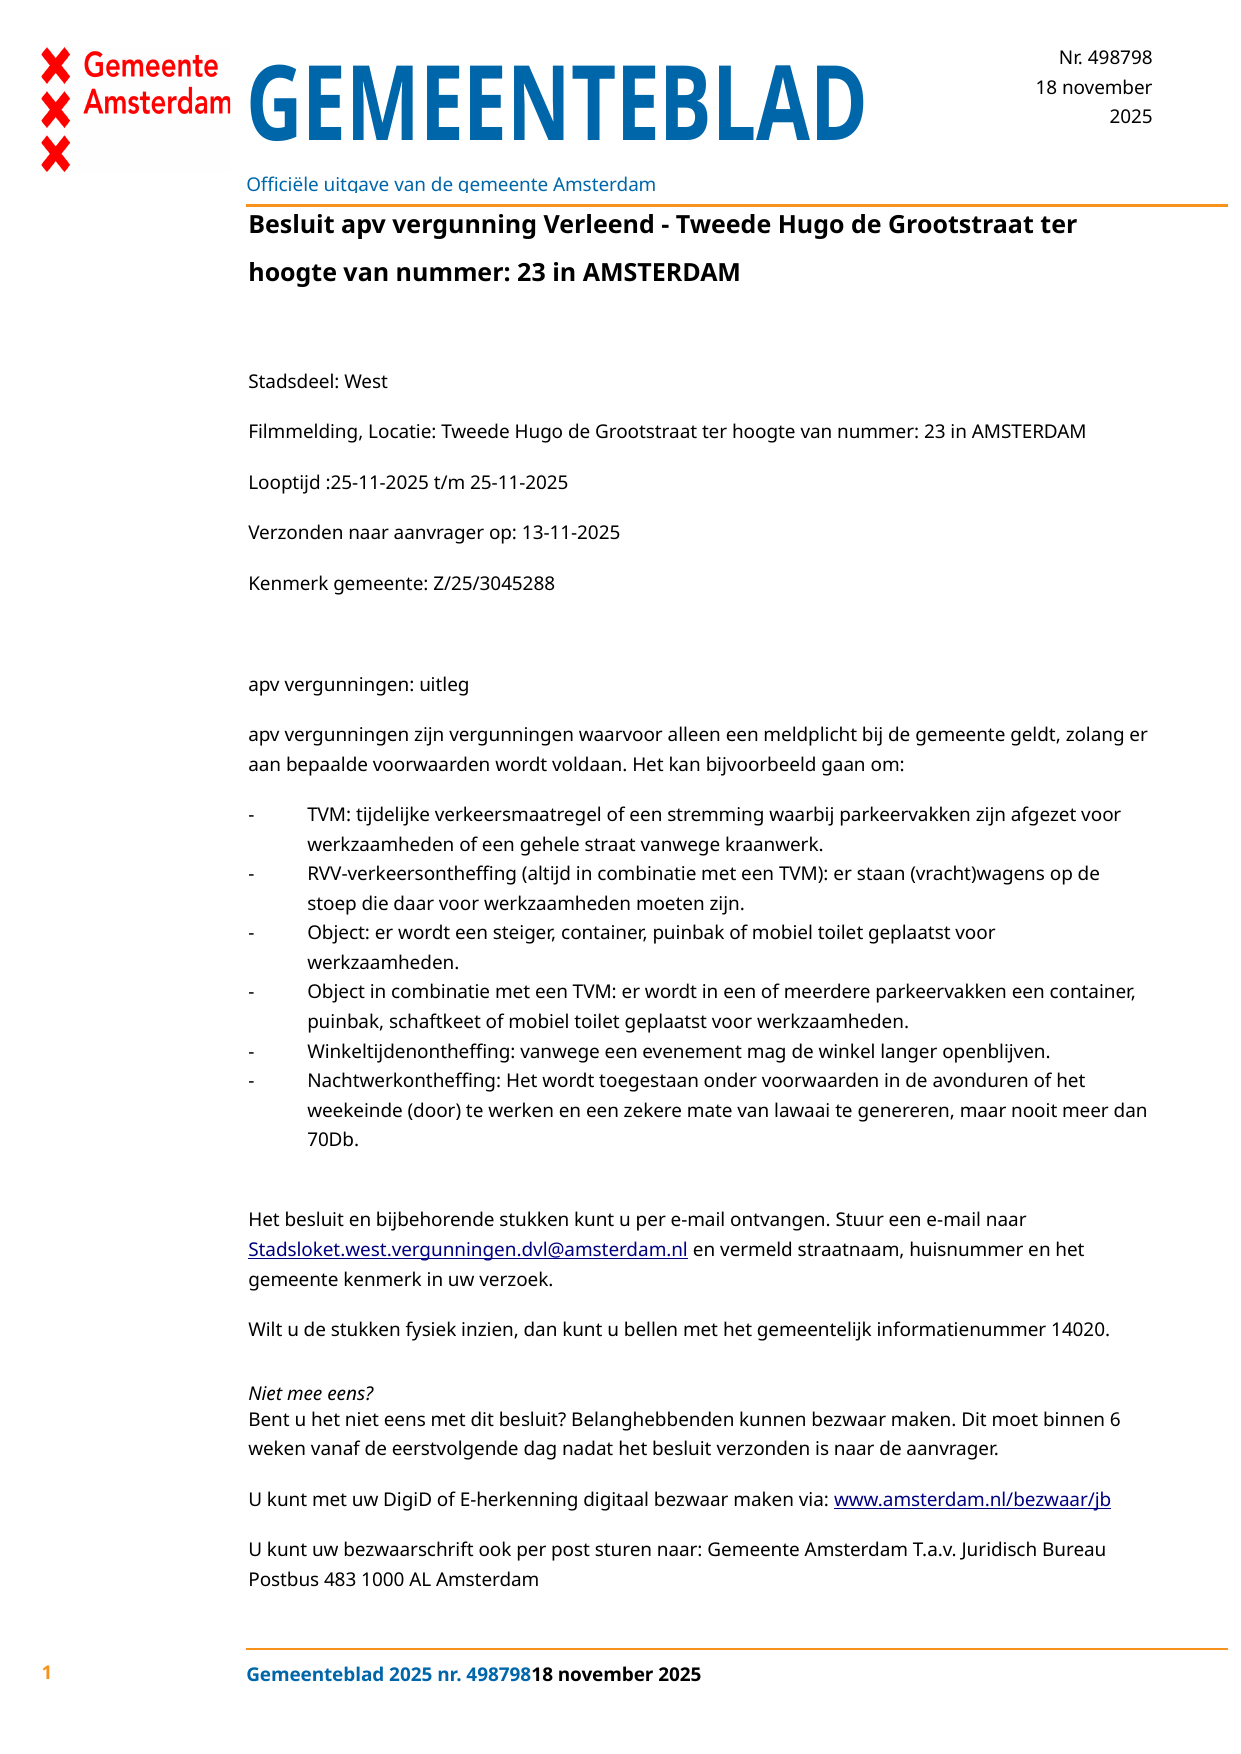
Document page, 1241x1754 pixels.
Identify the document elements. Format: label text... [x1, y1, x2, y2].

text Het besluit en bijbehorende stukken kunt u per e-mail ontvangen. Stuur een e-mail naar Stadsloket.west.vergunningen.dvl@amsterdam.nl en vermeld straatnaam, huisnummer en het gemeente kenmerk in uw verzoek. [248, 1207, 1152, 1292]
text Kenmerk gemeente: Z/25/3045288 [248, 570, 1152, 596]
list RVV-verkeersontheffing (altijd in combinatie met een TVM): er staan (vracht)wagens op de stoep die daar voor werkzaamheden moeten zijn. [248, 860, 1152, 916]
text apv vergunningen zijn vergunningen waarvoor alleen een meldplicht bij de gemeente geldt, zolang er aan bepaalde voorwaarden wordt voldaan. Het kan bijvoorbeeld gaan om: [248, 721, 1152, 777]
list Object: er wordt een steiger, container, puinbak of mobiel toilet geplaatst voor werkzaamheden. [248, 919, 1152, 975]
text Besluit apv vergunning Verleend - Tweede Hugo de Grootstraat ter hoogte van nummer: 23 in AMSTERDAM [248, 207, 1152, 288]
text U kunt uw bezwaarschrift ook per post sturen naar: Gemeente Amsterdam T.a.v. Juridisch Bureau Postbus 483 1000 AL Amsterdam [248, 1536, 1152, 1592]
text Wilt u de stukken fysiek inzien, dan kunt u bellen met het gemeentelijk informatienummer 14020. [248, 1316, 1152, 1342]
list Object in combinatie met een TVM: er wordt in een of meerdere parkeervakken een container, puinbak, schaftkeet of mobiel toilet geplaatst voor werkzaamheden. [248, 979, 1152, 1034]
text Stadsdeel: West [248, 368, 1152, 394]
text Filmmelding, Locatie: Tweede Hugo de Grootstraat ter hoogte van nummer: 23 in AMSTERDAM [248, 419, 1152, 444]
text Looptijd :25-11-2025 t/m 25-11-2025 [248, 469, 1152, 495]
text Bent u het niet eens met dit besluit? Belanghebbenden kunnen bezwaar maken. Dit moet binnen 6 weken vanaf de eerstvolgende dag nadat het besluit verzonden is naar de aanvrager. [248, 1406, 1152, 1461]
list Nachtwerkontheffing: Het wordt toegestaan onder voorwaarden in de avonduren of het weekeinde (door) te werken en een zekere mate van lawaai te genereren, maar nooit meer dan 70Db. [248, 1067, 1152, 1152]
list Winkeltijdenontheffing: vanwege een evenement mag de winkel langer openblijven. [248, 1038, 1152, 1064]
list TVM: tijdelijke verkeersmaatregel of een stremming waarbij parkeervakken zijn afgezet voor werkzaamheden of een gehele straat vanwege kraanwerk. [248, 801, 1152, 857]
picture [41, 47, 231, 172]
text Niet mee eens? [248, 1380, 1152, 1406]
text Verzonden naar aanvrager op: 13-11-2025 [248, 519, 1152, 545]
text U kunt met uw DigiD of E-herkenning digitaal bezwaar maken via: www.amsterdam.nl/bezwaar/jb [248, 1486, 1152, 1512]
text apv vergunningen: uitleg [248, 671, 1152, 697]
